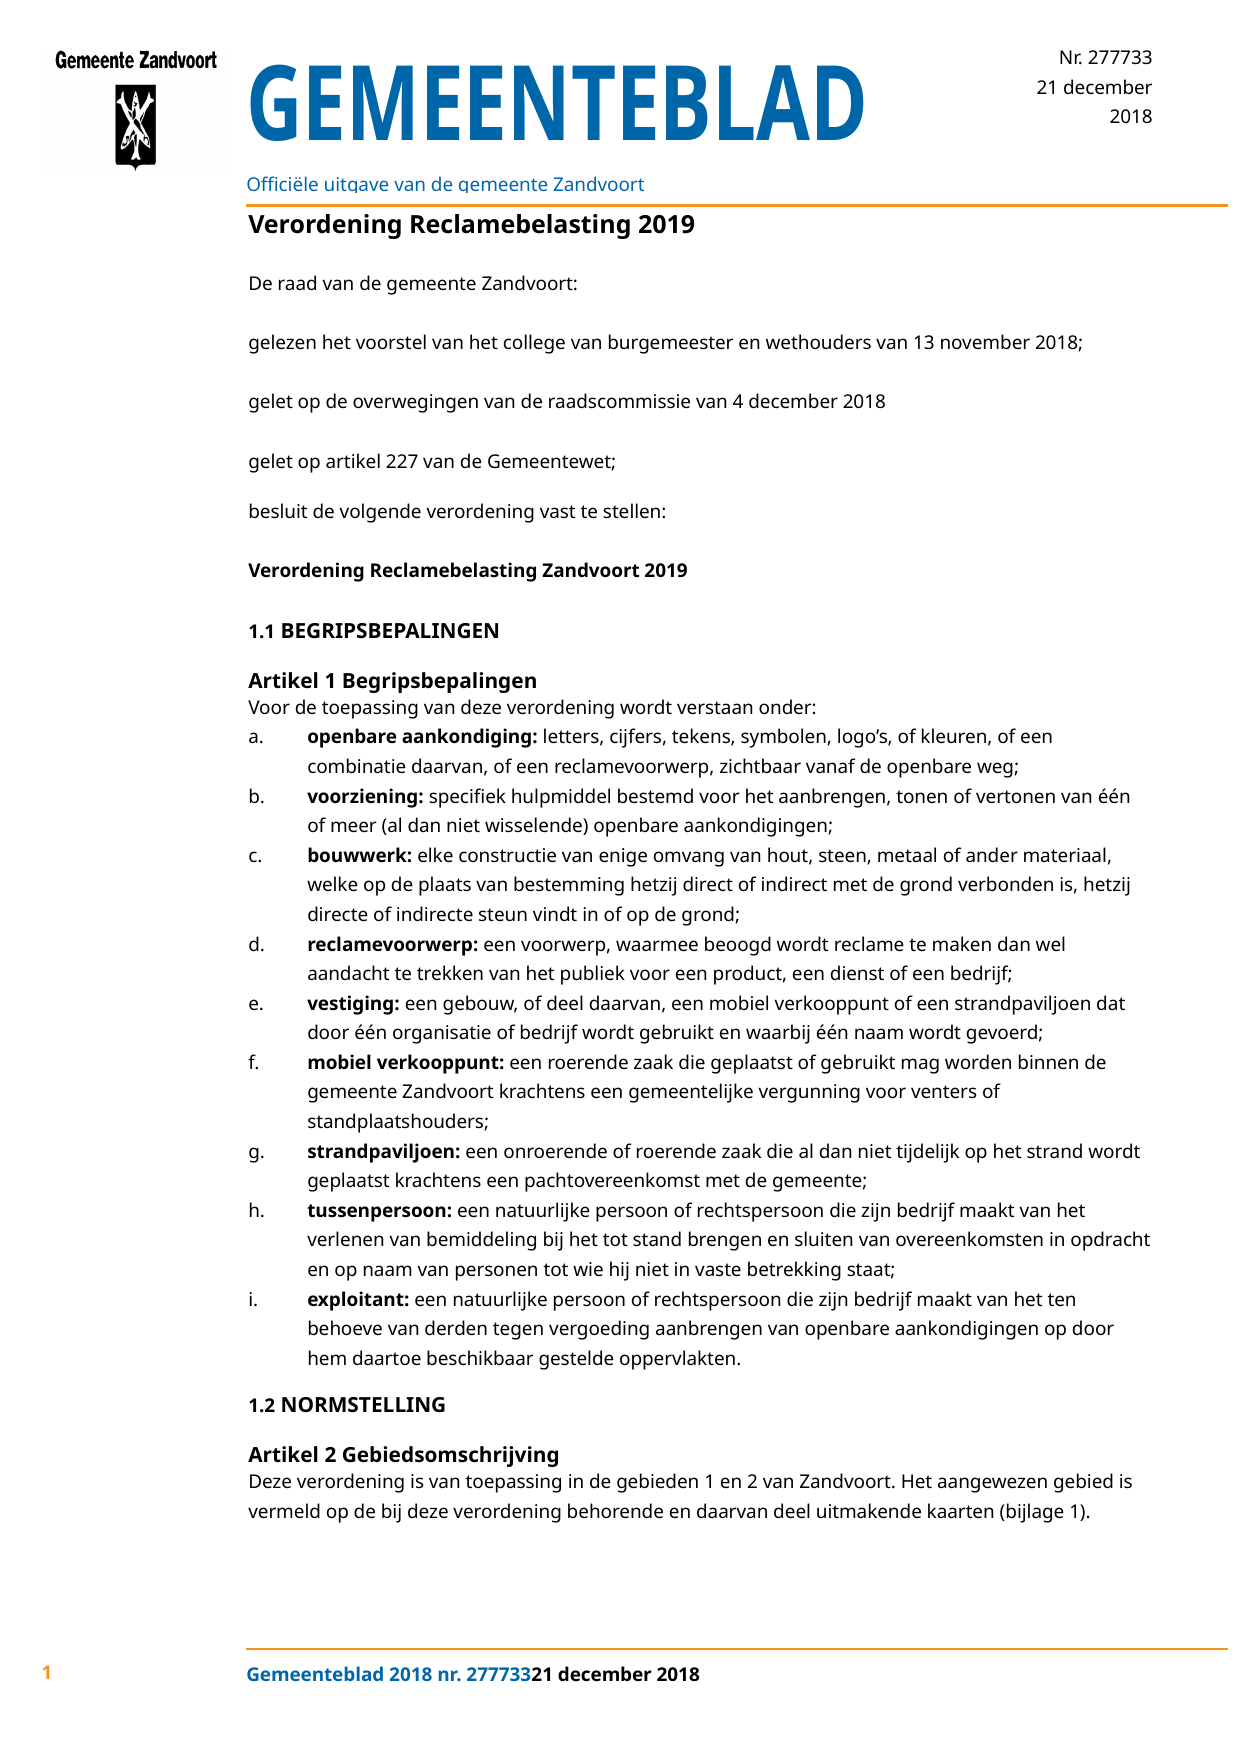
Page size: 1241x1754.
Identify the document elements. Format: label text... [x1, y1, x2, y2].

text 1.2 NORMSTELLING [248, 1391, 1152, 1419]
list openbare aankondiging: letters, cijfers, tekens, symbolen, logo’s, of kleuren, of een combinatie daarvan, of een reclamevoorwerp, zichtbaar vanaf de openbare weg; [248, 724, 1152, 779]
text Voor de toepassing van deze verordening wordt verstaan onder: [248, 694, 1152, 720]
text Verordening Reclamebelasting 2019 [248, 207, 1152, 241]
list bouwwerk: elke constructie van enige omvang van hout, steen, metaal of ander materiaal, welke op de plaats van bestemming hetzij direct of indirect met de grond verbonden is, hetzij directe of indirecte steun vindt in of op de grond; [248, 842, 1152, 927]
text gelet op artikel 227 van de Gemeentewet; [248, 448, 1152, 473]
text Verordening Reclamebelasting Zandvoort 2019 [248, 557, 1152, 583]
text Deze verordening is van toepassing in de gebieden 1 en 2 van Zandvoort. Het aangewezen gebied is vermeld op de bij deze verordening behorende en daarvan deel uitmakende kaarten (bijlage 1). [248, 1468, 1152, 1524]
list exploitant: een natuurlijke persoon of rechtspersoon die zijn bedrijf maakt van het ten behoeve van derden tegen vergoeding aanbrengen van openbare aankondigingen op door hem daartoe beschikbaar gestelde oppervlakten. [248, 1286, 1152, 1371]
text Artikel 2 Gebiedsomschrijving [248, 1440, 1152, 1468]
text Artikel 1 Begripsbepalingen [248, 666, 1152, 694]
list vestiging: een gebouw, of deel daarvan, een mobiel verkooppunt of een strandpaviljoen dat door één organisatie of bedrijf wordt gebruikt en waarbij één naam wordt gevoerd; [248, 990, 1152, 1045]
text 1.1 BEGRIPSBEPALINGEN [248, 616, 1152, 645]
text De raad van de gemeente Zandvoort: [248, 270, 1152, 296]
text besluit de volgende verordening vast te stellen: [248, 498, 1152, 524]
list strandpaviljoen: een onroerende of roerende zaak die al dan niet tijdelijk op het strand wordt geplaatst krachtens een pachtovereenkomst met de gemeente; [248, 1138, 1152, 1193]
text gelet op de overwegingen van de raadscommissie van 4 december 2018 [248, 389, 1152, 414]
text gelezen het voorstel van het college van burgemeester en wethouders van 13 november 2018; [248, 329, 1152, 355]
list mobiel verkooppunt: een roerende zaak die geplaatst of gebruikt mag worden binnen de gemeente Zandvoort krachtens een gemeentelijke vergunning voor venters of standplaatshouders; [248, 1049, 1152, 1134]
list tussenpersoon: een natuurlijke persoon of rechtspersoon die zijn bedrijf maakt van het verlenen van bemiddeling bij het tot stand brengen en sluiten van overeenkomsten in opdracht en op naam van personen tot wie hij niet in vaste betrekking staat; [248, 1197, 1152, 1282]
picture [41, 47, 231, 172]
list reclamevoorwerp: een voorwerp, waarmee beoogd wordt reclame te maken dan wel aandacht te trekken van het publiek voor een product, een dienst of een bedrijf; [248, 931, 1152, 986]
list voorziening: specifiek hulpmiddel bestemd voor het aanbrengen, tonen of vertonen van één of meer (al dan niet wisselende) openbare aankondigingen; [248, 783, 1152, 838]
